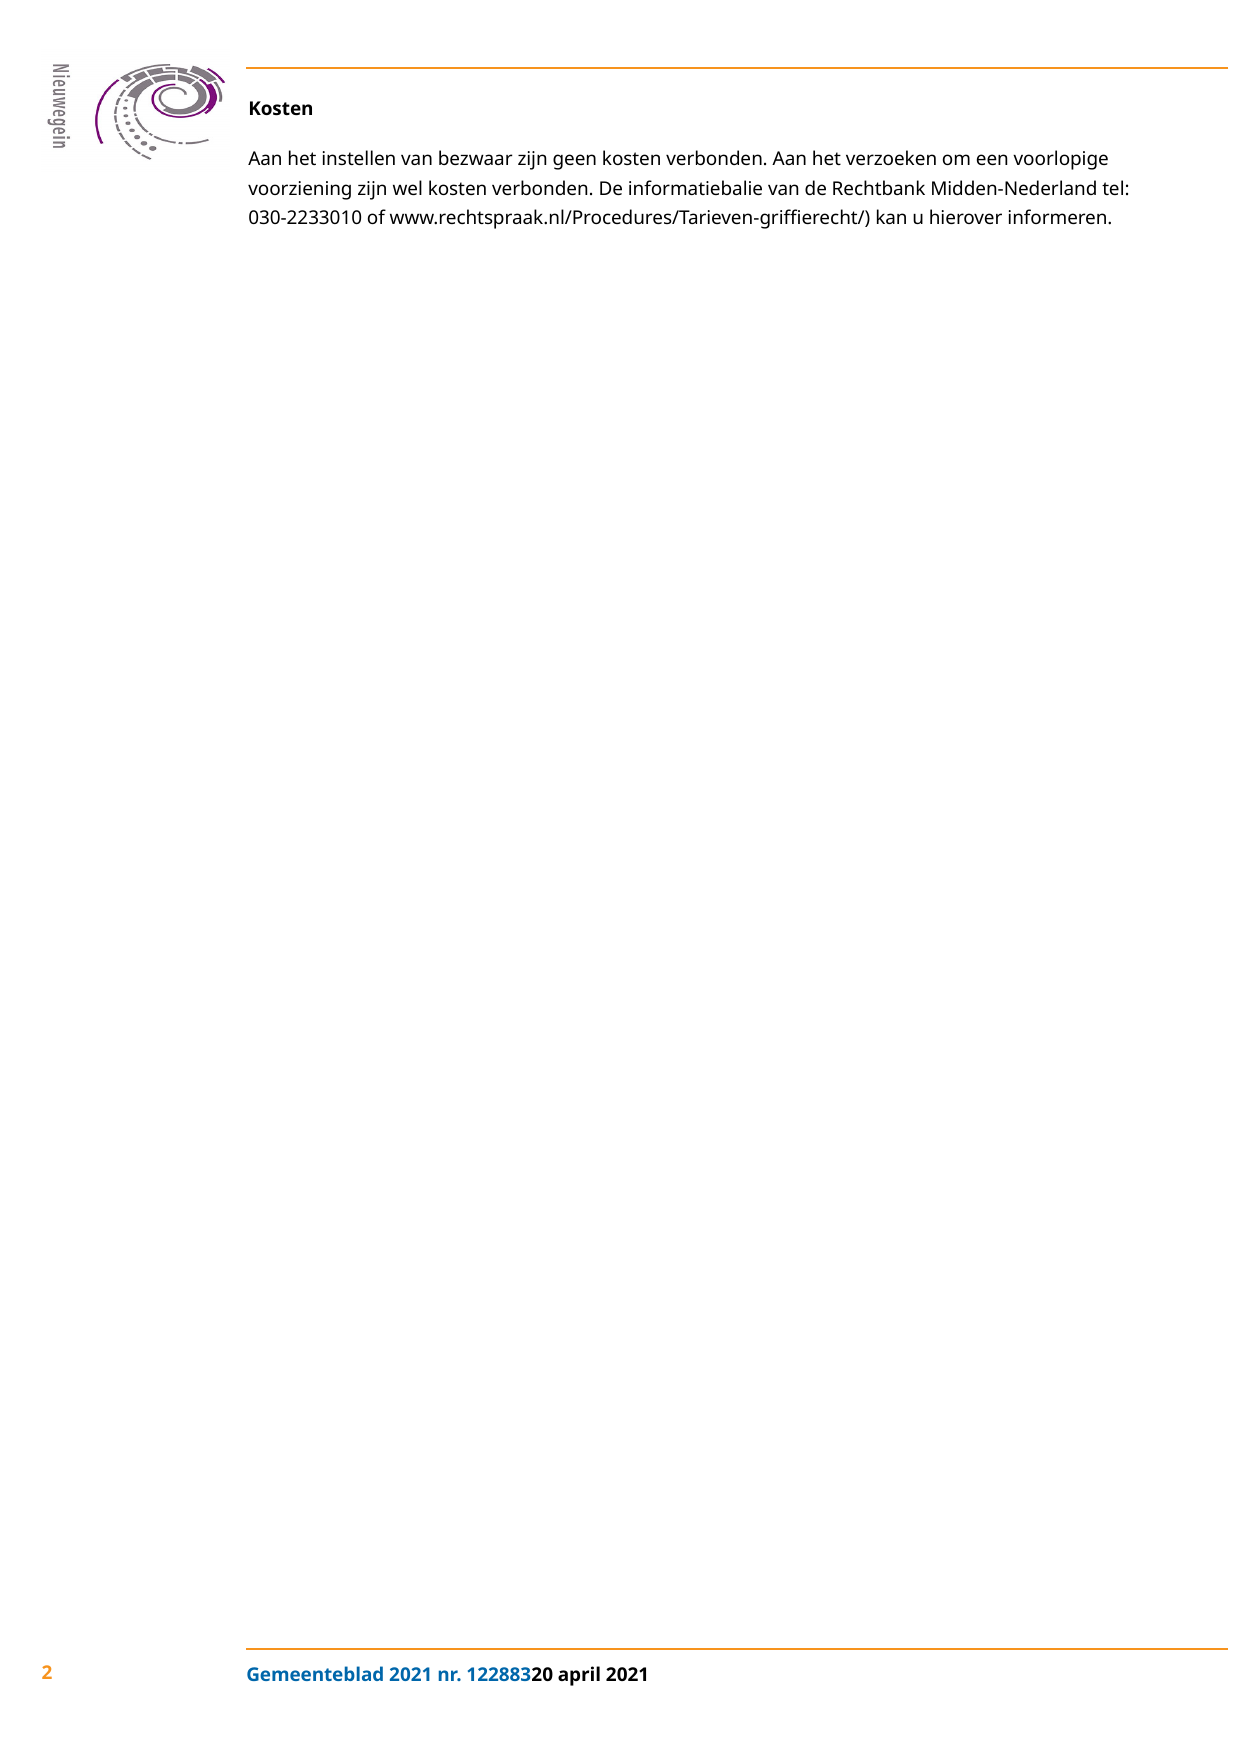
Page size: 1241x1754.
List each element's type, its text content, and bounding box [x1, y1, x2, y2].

picture [41, 47, 231, 172]
text Aan het instellen van bezwaar zijn geen kosten verbonden. Aan het verzoeken om een voorlopige voorziening zijn wel kosten verbonden. De informatiebalie van de Rechtbank Midden-Nederland tel: 030-2233010 of www.rechtspraak.nl/Procedures/Tarieven-griffierecht/) kan u hierover informeren. [248, 145, 1152, 230]
text Kosten [248, 95, 1152, 121]
